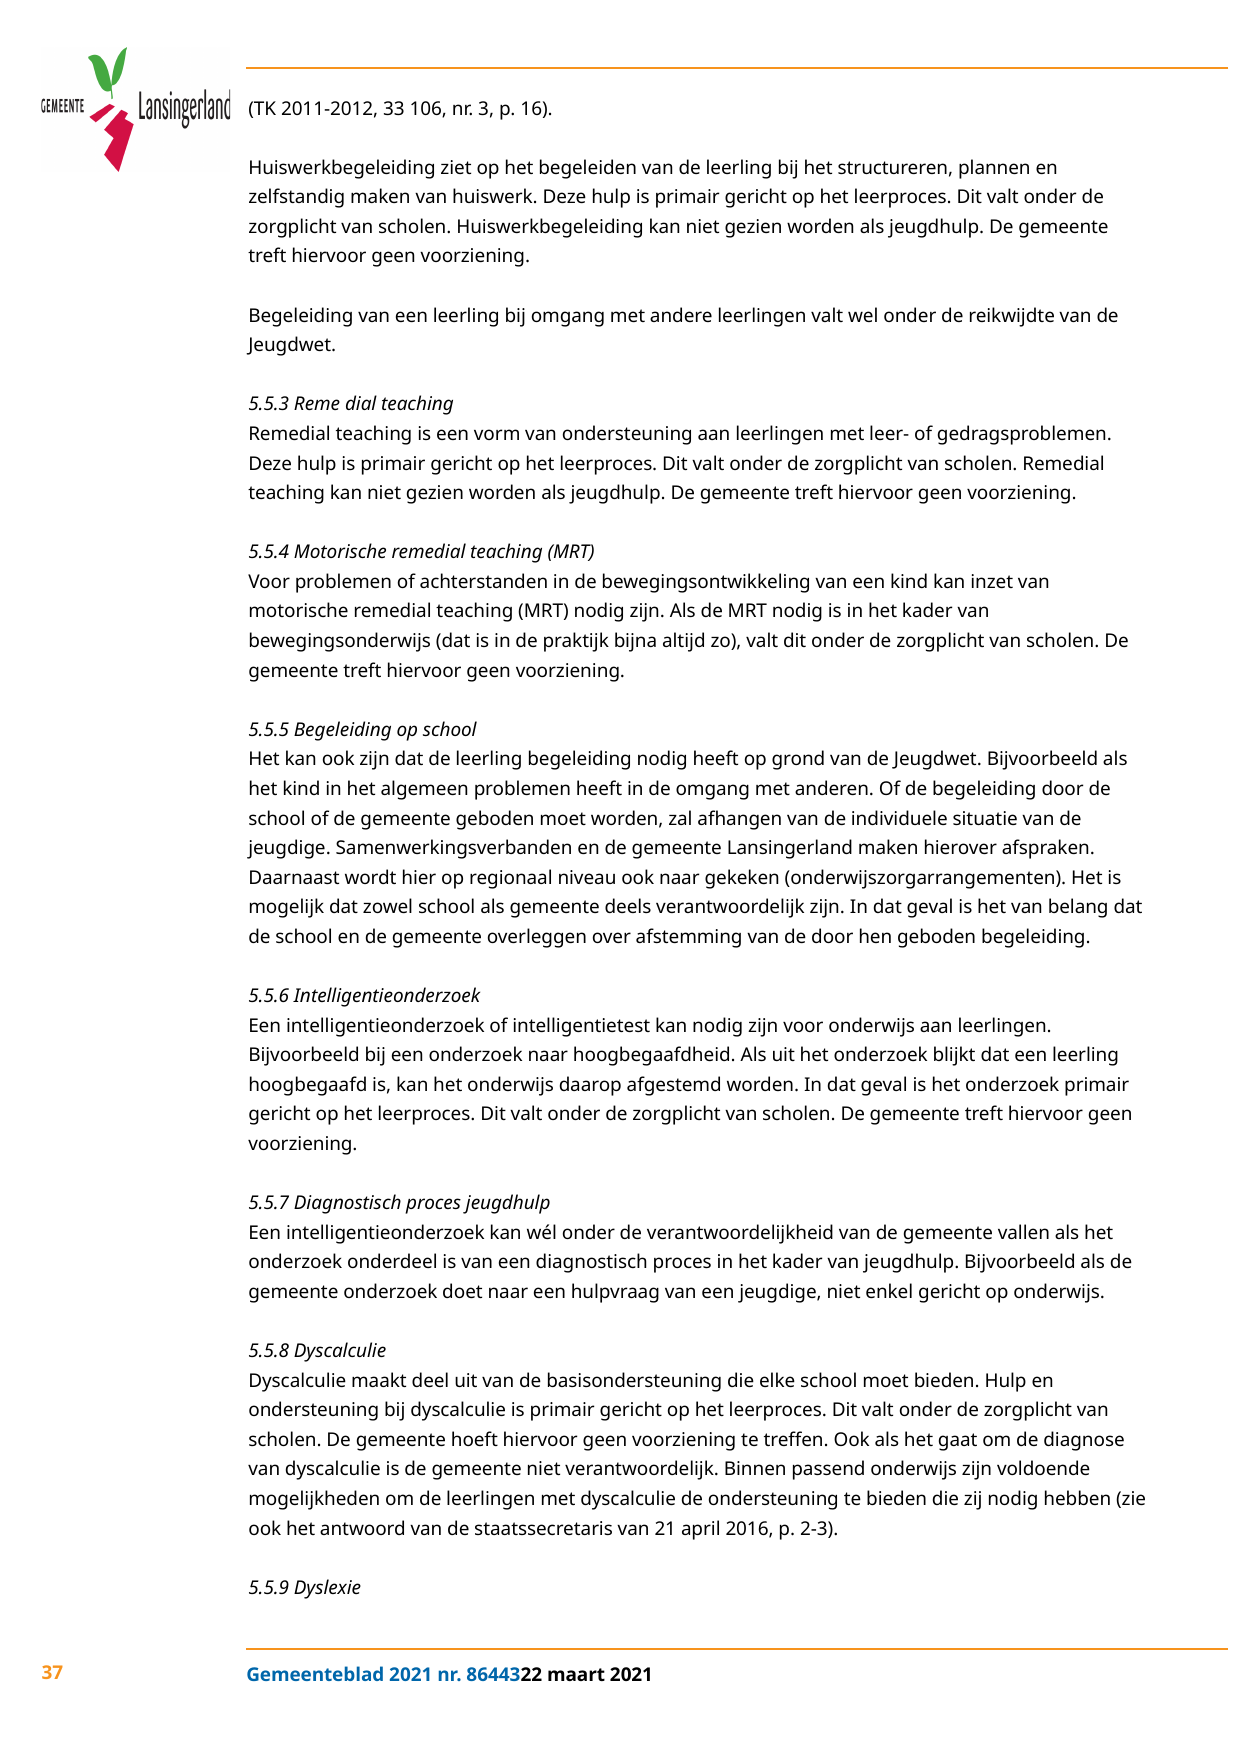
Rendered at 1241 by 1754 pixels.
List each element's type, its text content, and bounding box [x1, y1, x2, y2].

text 5.5.3 Reme dial teaching [248, 391, 1152, 416]
text Het kan ook zijn dat de leerling begeleiding nodig heeft op grond van de Jeugdwet. Bijvoorbeeld als het kind in het algemeen problemen heeft in de omgang met anderen. Of de begeleiding door de school of de gemeente geboden moet worden, zal afhangen van de individuele situatie van de jeugdige. Samenwerkingsverbanden en de gemeente Lansingerland maken hierover afspraken. Daarnaast wordt hier op regionaal niveau ook naar gekeken (onderwijszorgarrangementen). Het is mogelijk dat zowel school als gemeente deels verantwoordelijk zijn. In dat geval is het van belang dat de school en de gemeente overleggen over afstemming van de door hen geboden begeleiding. [248, 746, 1152, 949]
text Voor problemen of achterstanden in de bewegingsontwikkeling van een kind kan inzet van motorische remedial teaching (MRT) nodig zijn. Als de MRT nodig is in het kader van bewegingsonderwijs (dat is in de praktijk bijna altijd zo), valt dit onder de zorgplicht van scholen. De gemeente treft hiervoor geen voorziening. [248, 568, 1152, 683]
text Begeleiding van een leerling bij omgang met andere leerlingen valt wel onder de reikwijdte van de Jeugdwet. [248, 302, 1152, 357]
text 5.5.8 Dyscalculie [248, 1337, 1152, 1363]
text Remedial teaching is een vorm van ondersteuning aan leerlingen met leer- of gedragsproblemen. Deze hulp is primair gericht op het leerproces. Dit valt onder de zorgplicht van scholen. Remedial teaching kan niet gezien worden als jeugdhulp. De gemeente treft hiervoor geen voorziening. [248, 420, 1152, 505]
text Dyscalculie maakt deel uit van de basisondersteuning die elke school moet bieden. Hulp en ondersteuning bij dyscalculie is primair gericht op het leerproces. Dit valt onder de zorgplicht van scholen. De gemeente hoeft hiervoor geen voorziening te treffen. Ook als het gaat om de diagnose van dyscalculie is de gemeente niet verantwoordelijk. Binnen passend onderwijs zijn voldoende mogelijkheden om de leerlingen met dyscalculie de ondersteuning te bieden die zij nodig hebben (zie ook het antwoord van de staatssecretaris van 21 april 2016, p. 2-3). [248, 1367, 1152, 1541]
text 5.5.9 Dyslexie [248, 1574, 1152, 1600]
text 5.5.6 Intelligentieonderzoek [248, 982, 1152, 1008]
text Een intelligentieonderzoek of intelligentietest kan nodig zijn voor onderwijs aan leerlingen. Bijvoorbeeld bij een onderzoek naar hoogbegaafdheid. Als uit het onderzoek blijkt dat een leerling hoogbegaafd is, kan het onderwijs daarop afgestemd worden. In dat geval is het onderzoek primair gericht op het leerproces. Dit valt onder de zorgplicht van scholen. De gemeente treft hiervoor geen voorziening. [248, 1012, 1152, 1156]
picture [41, 47, 231, 172]
text 5.5.5 Begeleiding op school [248, 716, 1152, 742]
text 5.5.7 Diagnostisch proces jeugdhulp [248, 1189, 1152, 1215]
text 5.5.4 Motorische remedial teaching (MRT) [248, 538, 1152, 564]
text (TK 2011-2012, 33 106, nr. 3, p. 16). [248, 95, 1152, 121]
text Een intelligentieonderzoek kan wél onder de verantwoordelijkheid van de gemeente vallen als het onderzoek onderdeel is van een diagnostisch proces in het kader van jeugdhulp. Bijvoorbeeld als de gemeente onderzoek doet naar een hulpvraag van een jeugdige, niet enkel gericht op onderwijs. [248, 1219, 1152, 1304]
text Huiswerkbegeleiding ziet op het begeleiden van de leerling bij het structureren, plannen en zelfstandig maken van huiswerk. Deze hulp is primair gericht op het leerproces. Dit valt onder de zorgplicht van scholen. Huiswerkbegeleiding kan niet gezien worden als jeugdhulp. De gemeente treft hiervoor geen voorziening. [248, 154, 1152, 268]
